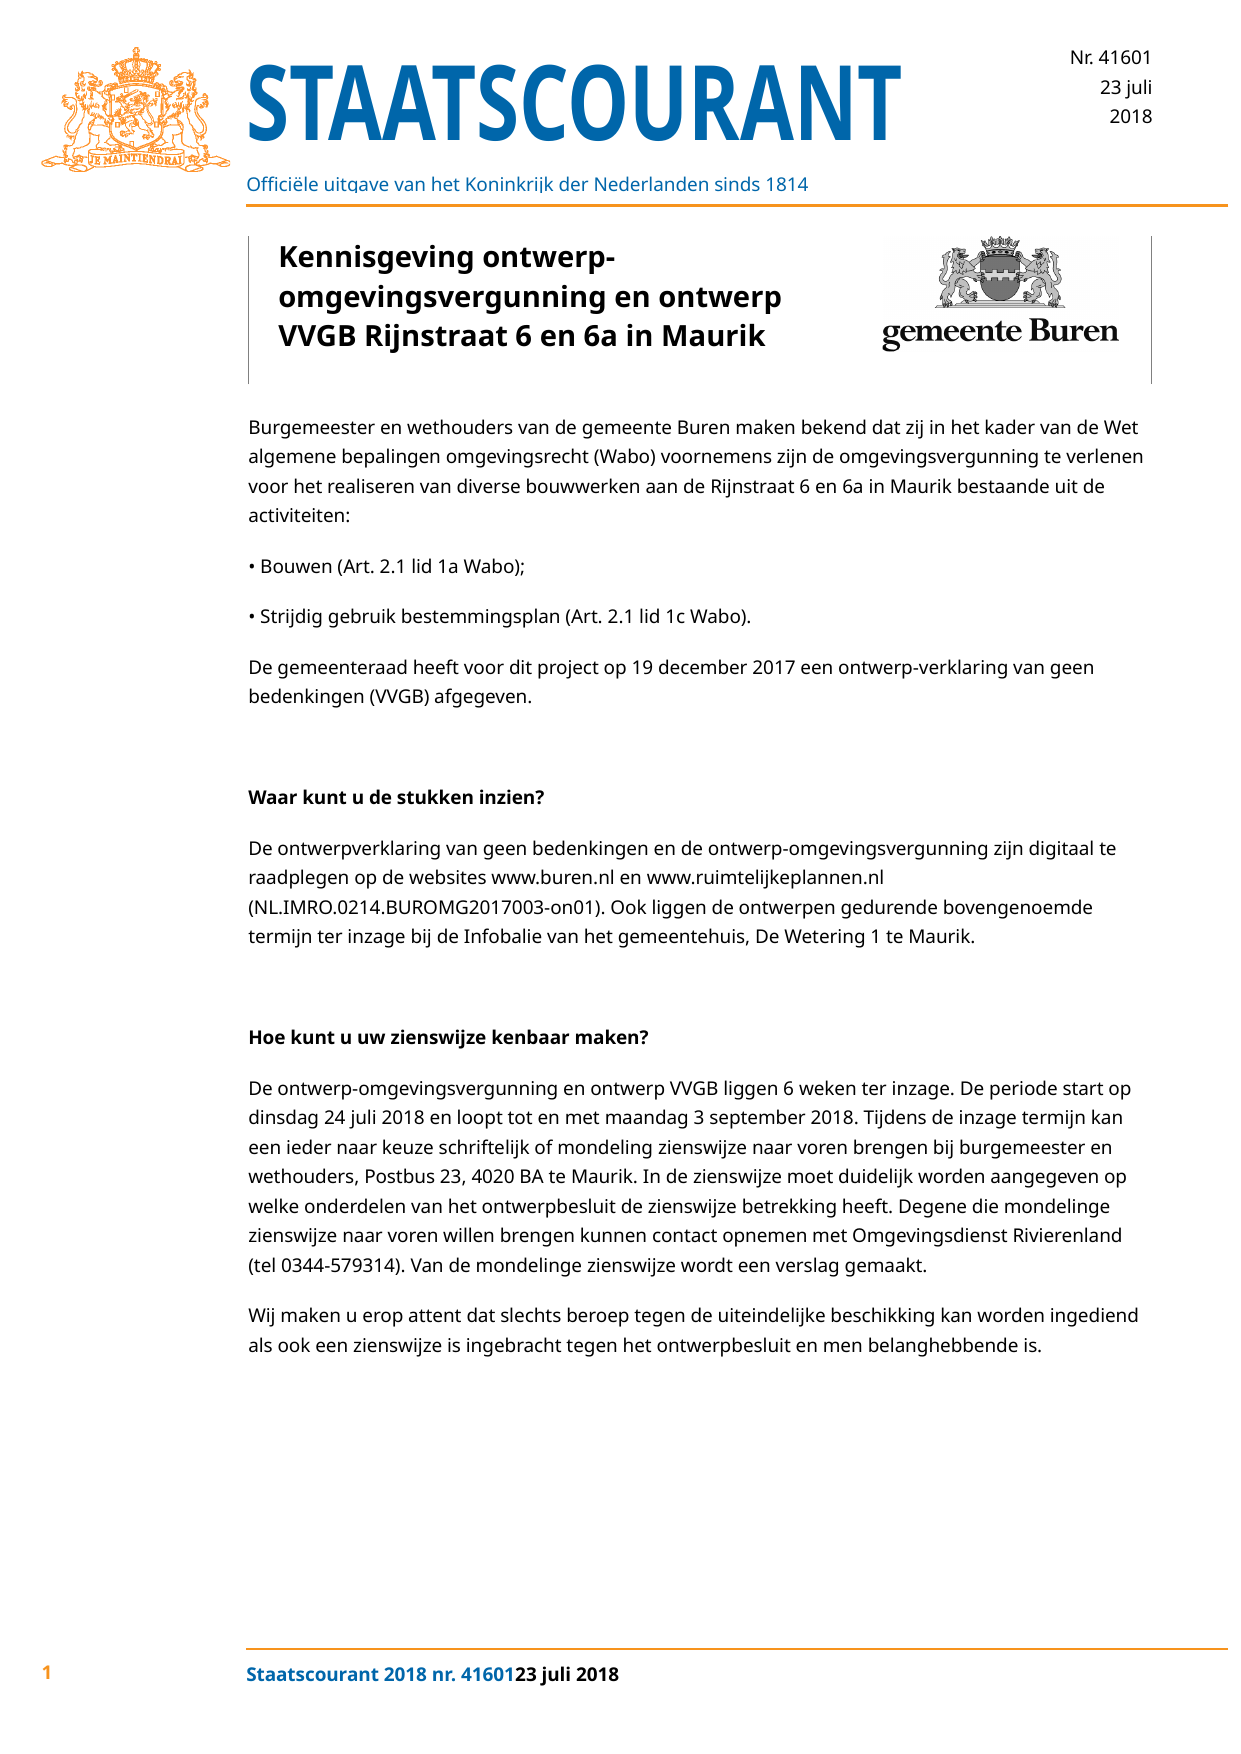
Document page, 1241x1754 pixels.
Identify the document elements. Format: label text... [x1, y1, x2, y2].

table_header [850, 236, 1151, 384]
text De ontwerp-omgevingsvergunning en ontwerp VVGB liggen 6 weken ter inzage. De periode start op dinsdag 24 juli 2018 en loopt tot en met maandag 3 september 2018. Tijdens de inzage termijn kan een ieder naar keuze schriftelijk of mondeling zienswijze naar voren brengen bij burgemeester en wethouders, Postbus 23, 4020 BA te Maurik. In de zienswijze moet duidelijk worden aangegeven op welke onderdelen van het ontwerpbesluit de zienswijze betrekking heeft. Degene die mondelinge zienswijze naar voren willen brengen kunnen contact opnemen met Omgevingsdienst Rivierenland (tel 0344-579314). Van de mondelinge zienswijze wordt een verslag gemaakt. [248, 1075, 1152, 1278]
text Hoe kunt u uw zienswijze kenbaar maken? [248, 1024, 1152, 1050]
text Waar kunt u de stukken inzien? [248, 784, 1152, 810]
text Burgemeester en wethouders van de gemeente Buren maken bekend dat zij in het kader van de Wet algemene bepalingen omgevingsrecht (Wabo) voornemens zijn de omgevingsvergunning te verlenen voor het realiseren van diverse bouwwerken aan de Rijnstraat 6 en 6a in Maurik bestaande uit de activiteiten: [248, 414, 1152, 528]
text • Bouwen (Art. 2.1 lid 1a Wabo); [248, 553, 1152, 579]
picture [882, 236, 1119, 352]
picture [41, 47, 231, 172]
text De gemeenteraad heeft voor dit project op 19 december 2017 een ontwerp-verklaring van geen bedenkingen (VVGB) afgegeven. [248, 654, 1152, 709]
text • Strijdig gebruik bestemmingsplan (Art. 2.1 lid 1c Wabo). [248, 603, 1152, 629]
text De ontwerpverklaring van geen bedenkingen en de ontwerp-omgevingsvergunning zijn digitaal te raadplegen op de websites www.buren.nl en www.ruimtelijkeplannen.nl (NL.IMRO.0214.BUROMG2017003-on01). Ook liggen de ontwerpen gedurende bovengenoemde termijn ter inzage bij de Infobalie van het gemeentehuis, De Wetering 1 te Maurik. [248, 835, 1152, 949]
table_header Kennisgeving ontwerp-omgevingsvergunning en ontwerp VVGB Rijnstraat 6 en 6a in Maurik [249, 236, 850, 384]
text Wij maken u erop attent dat slechts beroep tegen de uiteindelijke beschikking kan worden ingediend als ook een zienswijze is ingebracht tegen het ontwerpbesluit en men belanghebbende is. [248, 1303, 1152, 1358]
